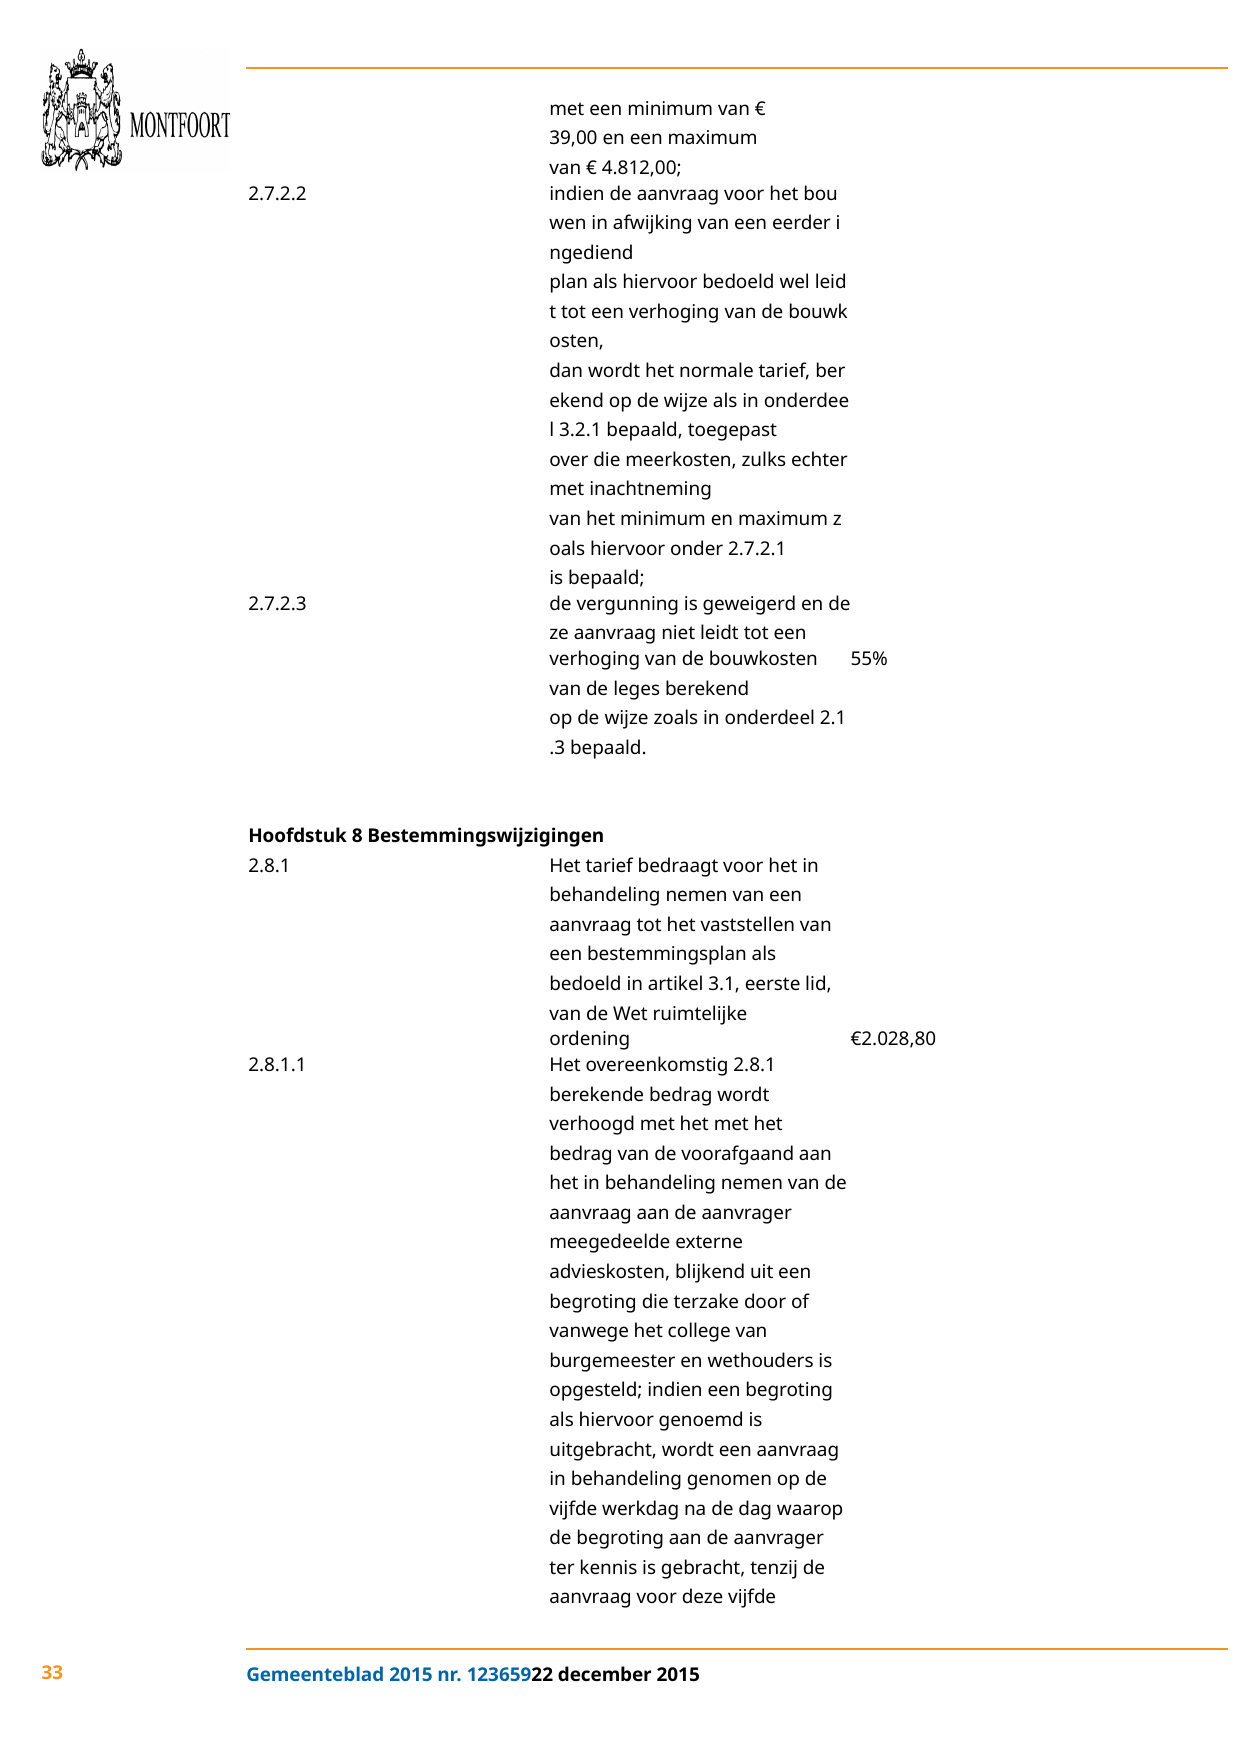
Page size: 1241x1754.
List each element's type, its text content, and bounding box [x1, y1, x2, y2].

table_cell [850, 590, 1152, 645]
text Hoofdstuk 8 Bestemmingswijzigingen [248, 822, 1152, 848]
table_cell verhoging van de bouwkosten van de leges berekend op de wijze zoals in onderdeel 2.1.3 bepaald. [549, 645, 850, 819]
table_header [850, 852, 1152, 1026]
table_cell 2.7.2.3 [248, 590, 549, 645]
table_cell 2.7.2.2 [248, 180, 549, 590]
table_cell [248, 95, 549, 180]
table_cell [850, 95, 1152, 180]
table_cell ordening [549, 1026, 850, 1051]
table_cell Het overeenkomstig 2.8.1 berekende bedrag wordt verhoogd met het met het bedrag van de voorafgaand aan het in behandeling nemen van de aanvraag aan de aanvrager meegedeelde externe advieskosten, blijkend uit een begroting die terzake door of van­wege het college van burgemeester en wethouders is opgesteld; indien een begroting als hiervoor genoemd is uitgebracht, wordt een aanvraag in behandeling genomen op de vijfde werkdag na de dag waarop de begroting aan de aanvrager ter kennis is gebracht, tenzij de aanvraag voor deze vijfde [549, 1051, 850, 1609]
table_cell met een minimum van € 39,00 en een maximum van € 4.812,00; [549, 95, 850, 180]
table_cell de vergunning is geweigerd en deze aanvraag niet leidt tot een [549, 590, 850, 645]
picture [41, 47, 231, 172]
table_cell [850, 180, 1152, 590]
table_cell [850, 1051, 1152, 1609]
table_cell 2.8.1.1 [248, 1051, 549, 1609]
table_header Het tarief bedraagt voor het in behandeling nemen van een aanvraag tot het vaststellen van een bestemmingsplan als bedoeld in artikel 3.1, eerste lid, van de Wet ruimtelijke [549, 852, 850, 1026]
table_cell [248, 1026, 549, 1051]
table_cell €2.028,80 [850, 1026, 1152, 1051]
table_cell 55% [850, 645, 1152, 819]
table_header 2.8.1 [248, 852, 549, 1026]
table_cell indien de aanvraag voor het bouwen in afwijking van een eerder ingediend plan als hiervoor bedoeld wel leidt tot een verhoging van de bouwkosten, dan wordt het normale tarief, berekend op de wijze als in onderdeel 3.2.1 bepaald, toegepast over die meerkosten, zulks echter met inachtneming van het minimum en maximum zoals hiervoor onder 2.7.2.1 is bepaald; [549, 180, 850, 590]
table_cell [248, 645, 549, 819]
